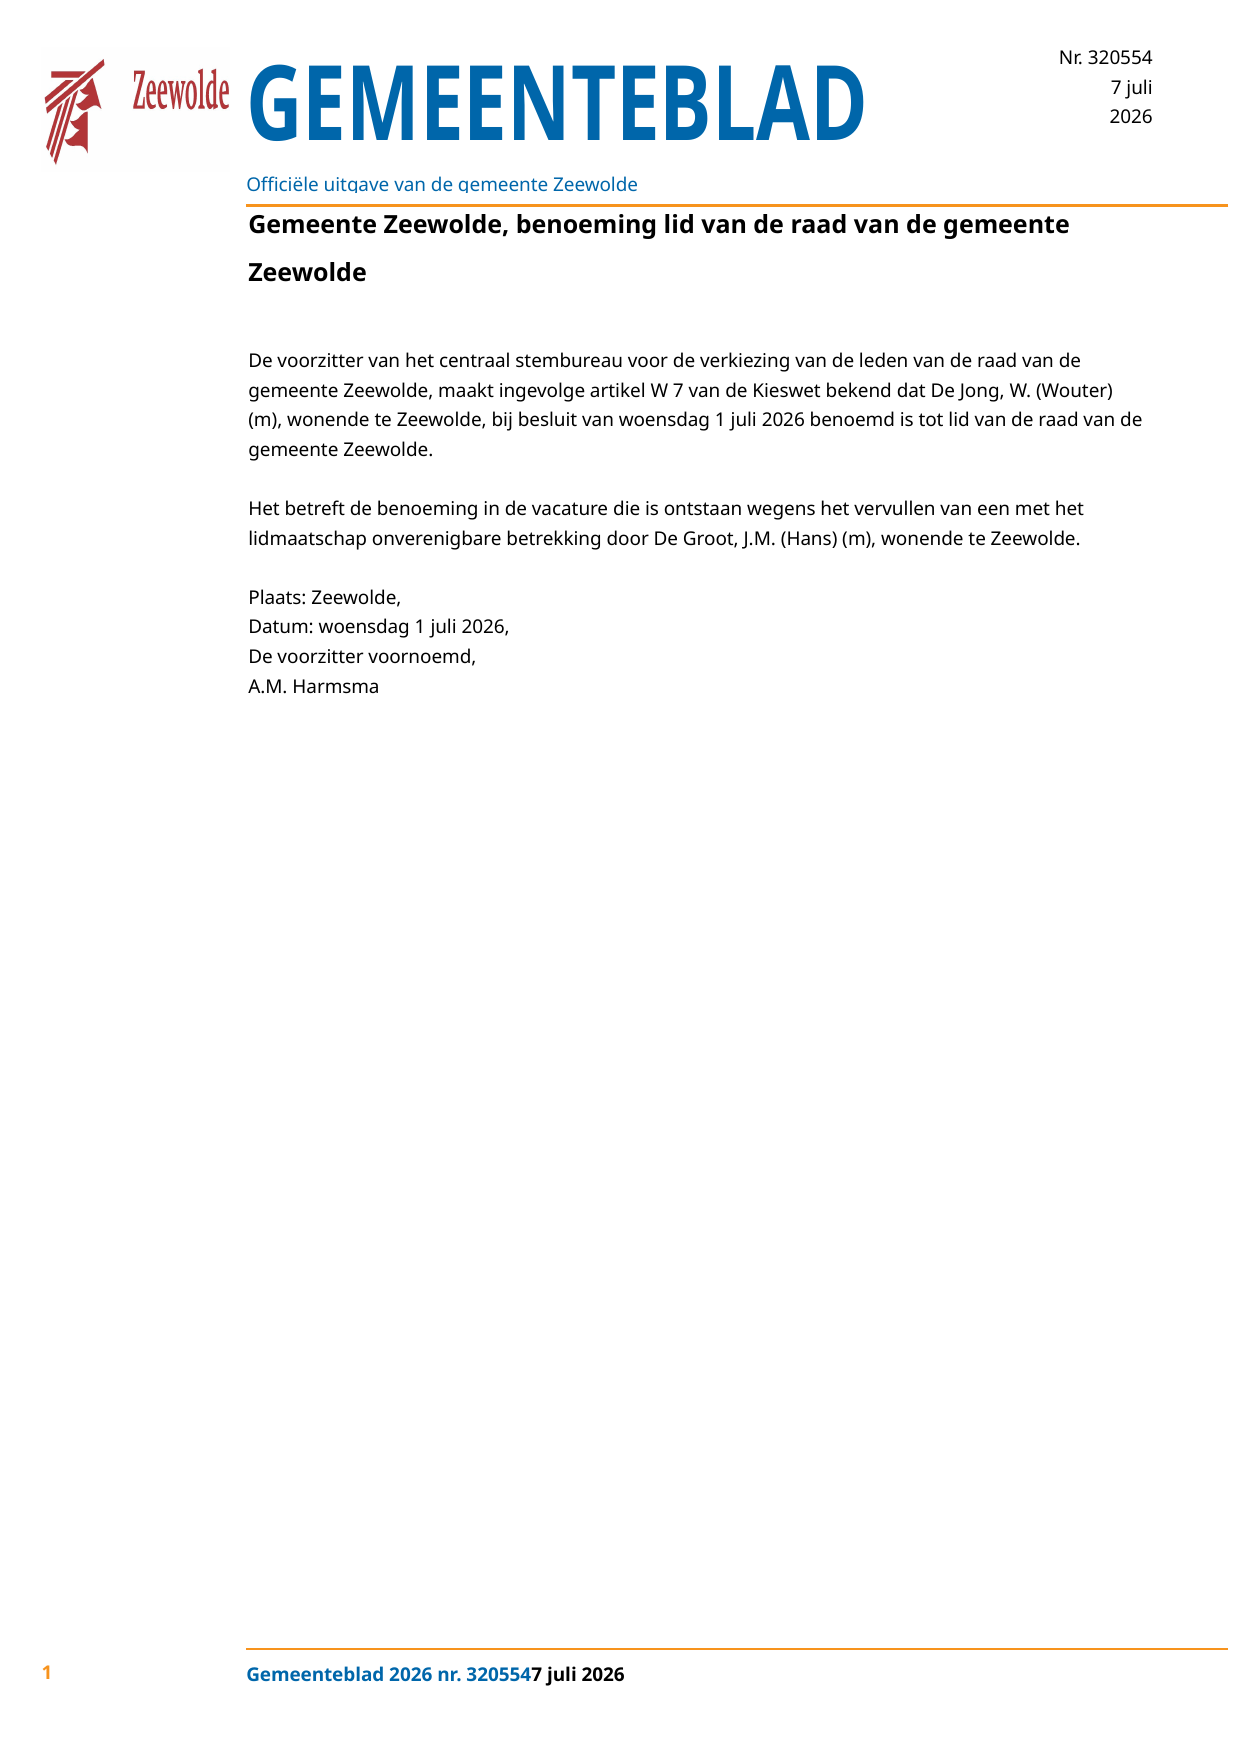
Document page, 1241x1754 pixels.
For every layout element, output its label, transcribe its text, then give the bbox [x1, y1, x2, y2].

text De voorzitter voornoemd, [248, 643, 1152, 669]
text De voorzitter van het centraal stembureau voor de verkiezing van de leden van de raad van de gemeente Zeewolde, maakt ingevolge artikel W 7 van de Kieswet bekend dat De Jong, W. (Wouter) (m), wonende te Zeewolde, bij besluit van woensdag 1 juli 2026 benoemd is tot lid van de raad van de gemeente Zeewolde. [248, 347, 1152, 462]
text Het betreft de benoeming in de vacature die is ontstaan wegens het vervullen van een met het lidmaatschap onverenigbare betrekking door De Groot, J.M. (Hans) (m), wonende te Zeewolde. [248, 495, 1152, 551]
text Plaats: Zeewolde, [248, 584, 1152, 610]
text Datum: woensdag 1 juli 2026, [248, 614, 1152, 639]
text A.M. Harmsma [248, 673, 1152, 699]
text Gemeente Zeewolde, benoeming lid van de raad van de gemeente Zeewolde [248, 207, 1152, 288]
picture [41, 47, 231, 172]
